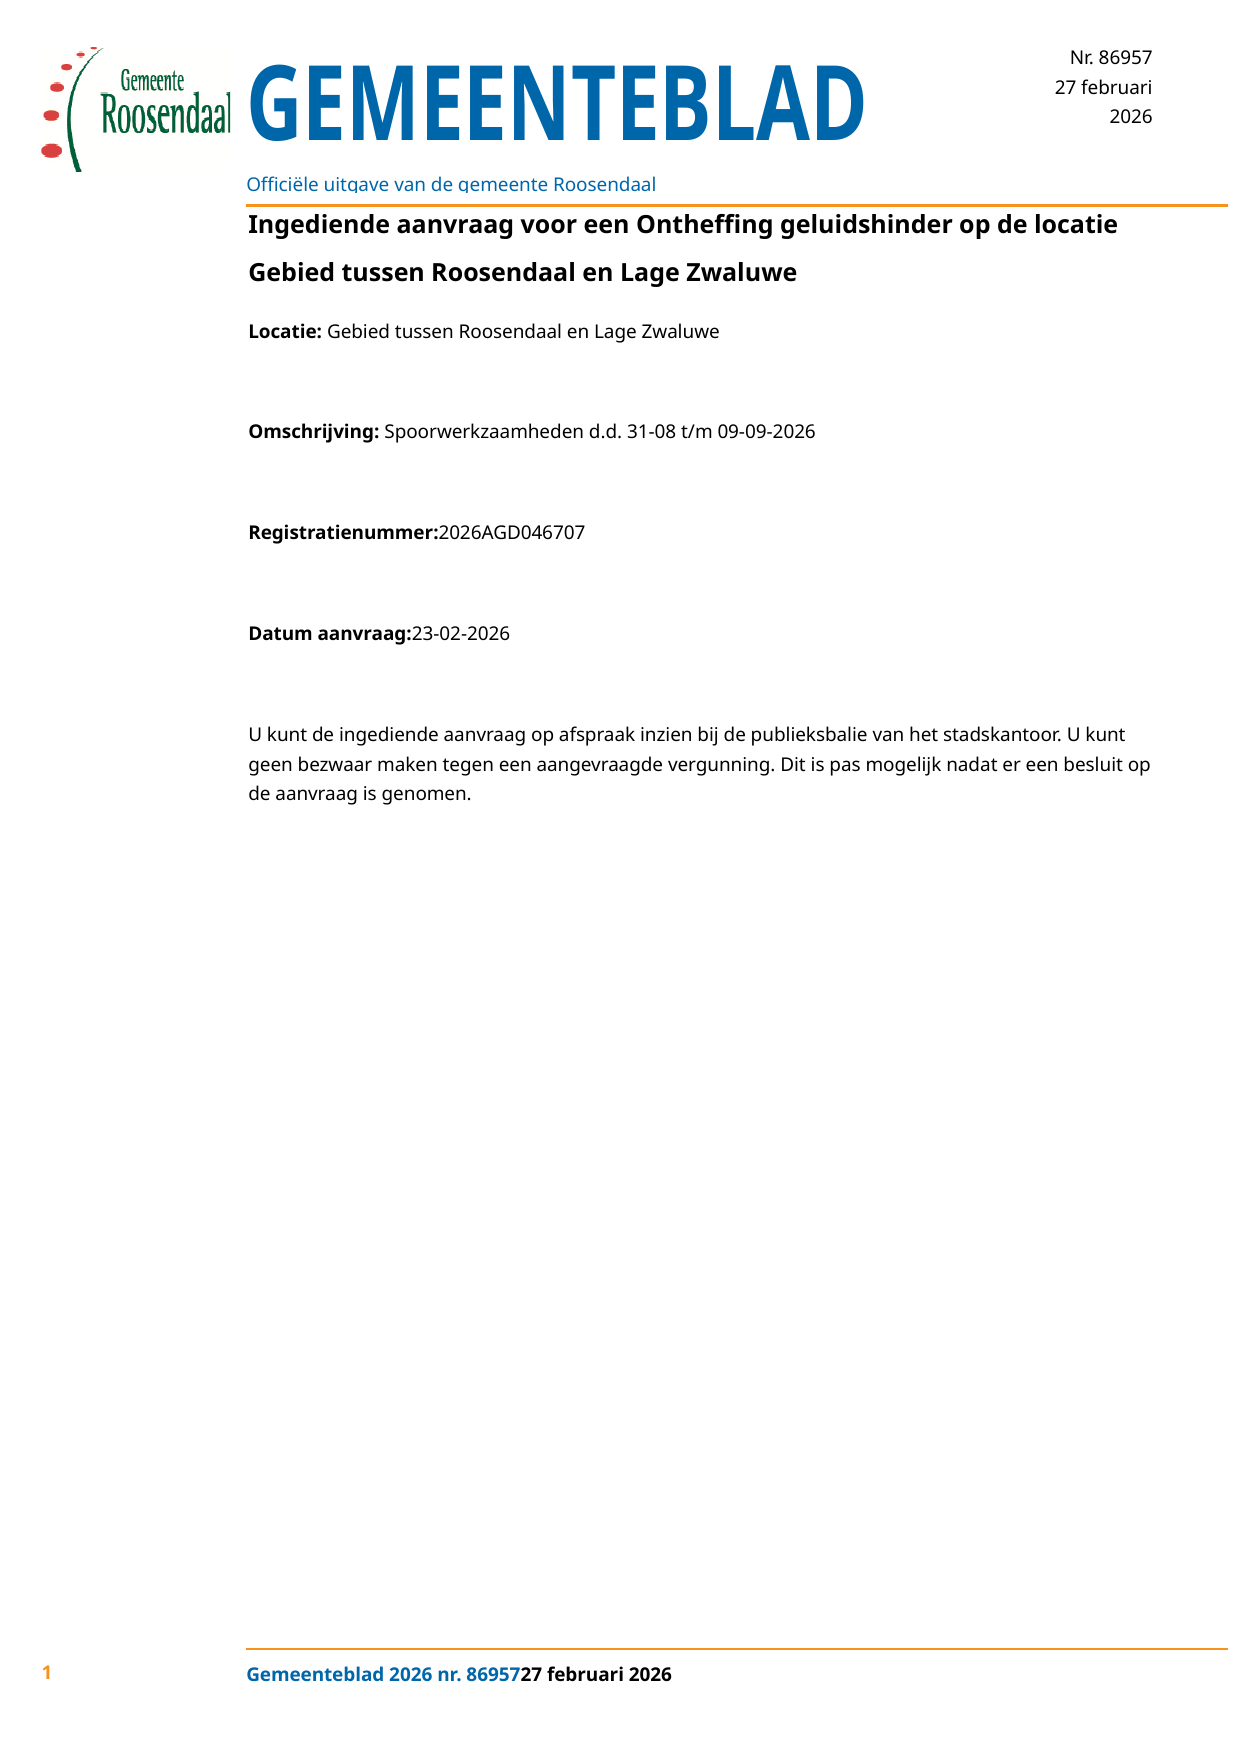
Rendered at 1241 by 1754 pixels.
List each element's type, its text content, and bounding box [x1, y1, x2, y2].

text Datum aanvraag:23-02-2026 [248, 620, 1152, 646]
text Registratienummer:2026AGD046707 [248, 519, 1152, 545]
text U kunt de ingediende aanvraag op afspraak inzien bij de publieksbalie van het stadskantoor. U kunt geen bezwaar maken tegen een aangevraagde vergunning. Dit is pas mogelijk nadat er een besluit op de aanvraag is genomen. [248, 721, 1152, 806]
text Ingediende aanvraag voor een Ontheffing geluidshinder op de locatie Gebied tussen Roosendaal en Lage Zwaluwe [248, 207, 1152, 288]
text Locatie: Gebied tussen Roosendaal en Lage Zwaluwe [248, 318, 1152, 344]
text Omschrijving: Spoorwerkzaamheden d.d. 31-08 t/m 09-09-2026 [248, 419, 1152, 444]
picture [41, 47, 231, 172]
